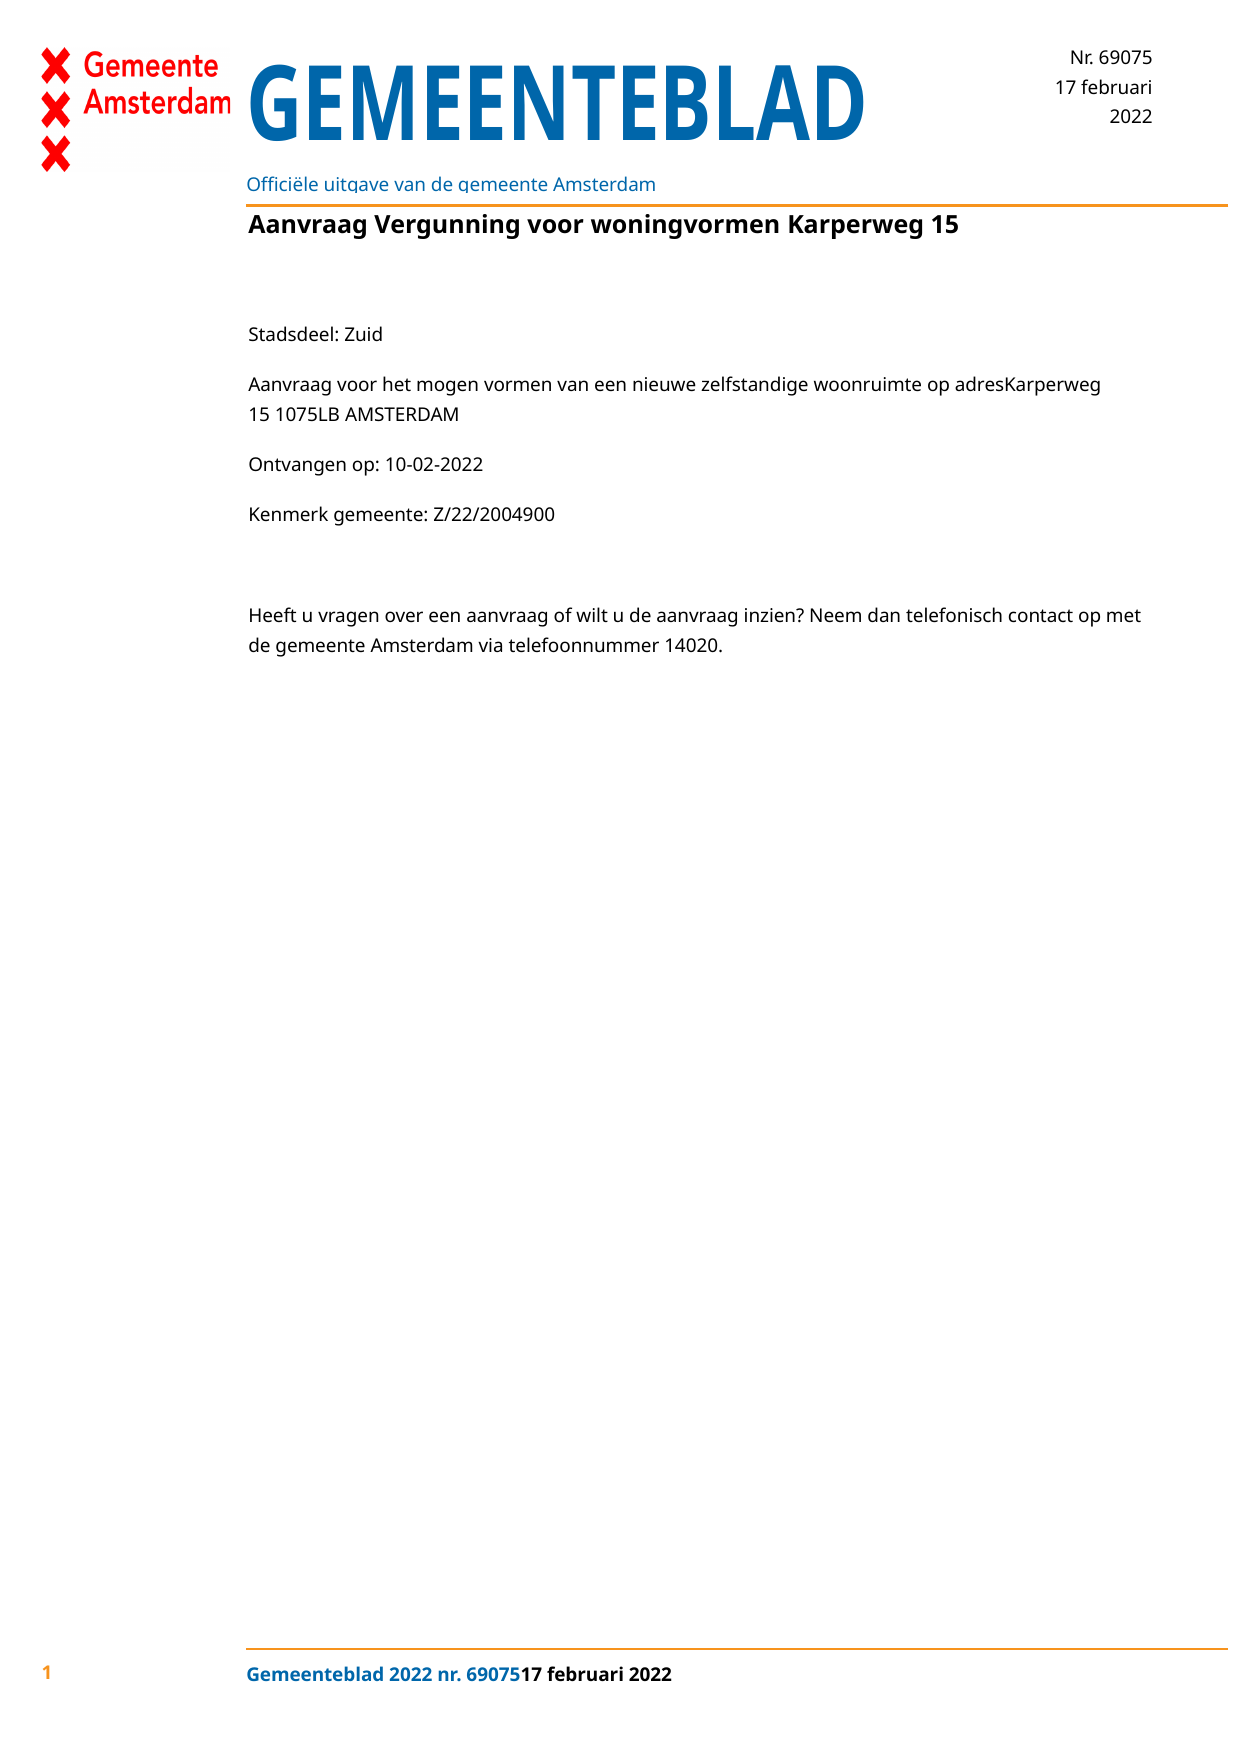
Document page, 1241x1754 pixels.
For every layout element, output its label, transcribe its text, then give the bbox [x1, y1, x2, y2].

picture [41, 47, 231, 172]
text Stadsdeel: Zuid [248, 321, 1152, 346]
text Heeft u vragen over een aanvraag of wilt u de aanvraag inzien? Neem dan telefonisch contact op met de gemeente Amsterdam via telefoonnummer 14020. [248, 602, 1152, 658]
text Kenmerk gemeente: Z/22/2004900 [248, 502, 1152, 527]
text Ontvangen op: 10-02-2022 [248, 451, 1152, 477]
text Aanvraag Vergunning voor woningvormen Karperweg 15 [248, 207, 1152, 241]
text Aanvraag voor het mogen vormen van een nieuwe zelfstandige woonruimte op adresKarperweg 15 1075LB AMSTERDAM [248, 371, 1152, 426]
